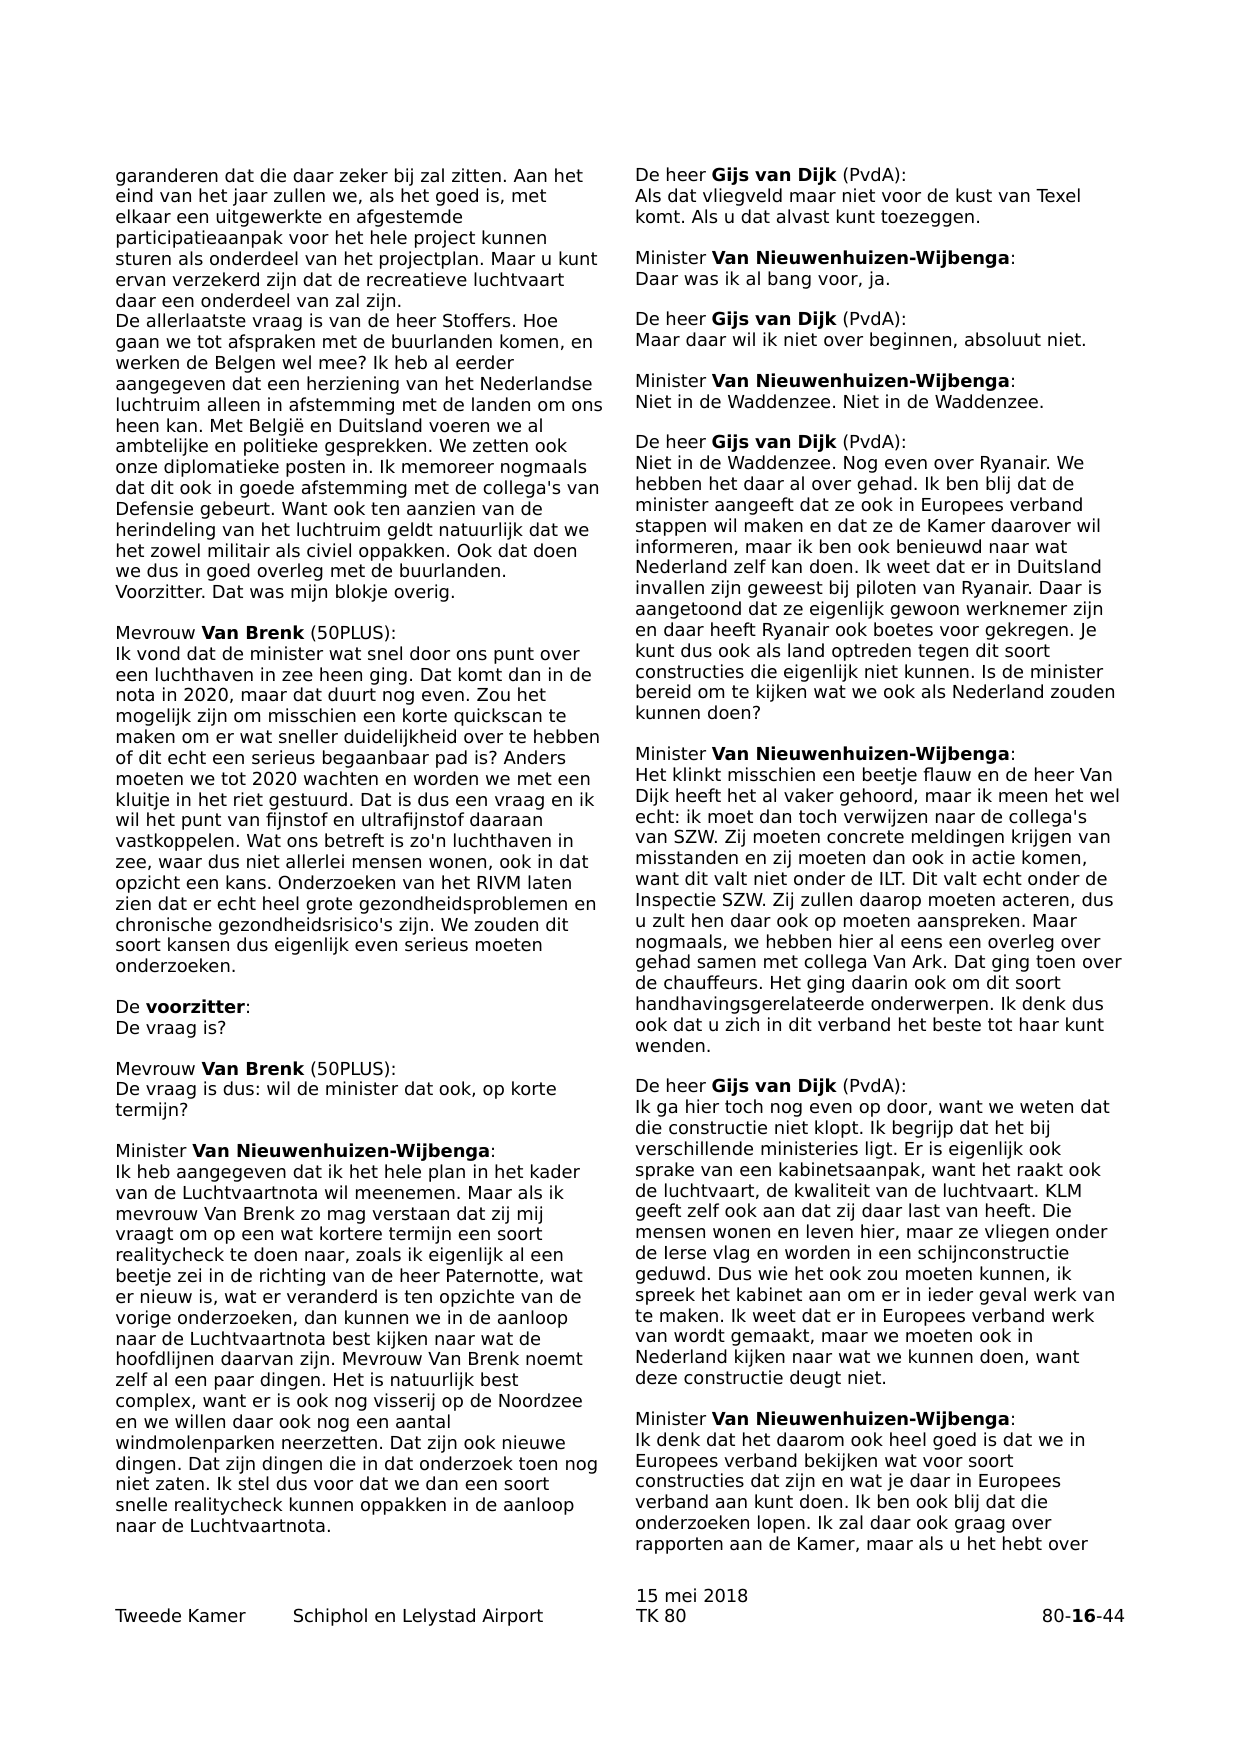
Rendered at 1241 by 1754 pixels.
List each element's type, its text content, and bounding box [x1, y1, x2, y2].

text De vraag is? [115, 1018, 605, 1038]
text garanderen dat die daar zeker bij zal zitten. Aan het eind van het jaar zullen we, als het goed is, met elkaar een uitgewerkte en afgestemde participatieaanpak voor het hele project kunnen sturen als onderdeel van het projectplan. Maar u kunt ervan verzekerd zijn dat de recreatieve luchtvaart daar een onderdeel van zal zijn. [115, 165, 605, 311]
text Maar daar wil ik niet over beginnen, absoluut niet. [635, 330, 1125, 351]
text De heer Gijs van Dijk (PvdA): [635, 309, 1125, 330]
text Ik heb aangegeven dat ik het hele plan in het kader van de Luchtvaartnota wil meenemen. Maar als ik mevrouw Van Brenk zo mag verstaan dat zij mij vraagt om op een wat kortere termijn een soort realitycheck te doen naar, zoals ik eigenlijk al een beetje zei in de richting van de heer Paternotte, wat er nieuw is, wat er veranderd is ten opzichte van de vorige onderzoeken, dan kunnen we in de aanloop naar de Luchtvaartnota best kijken naar wat de hoofdlijnen daarvan zijn. Mevrouw Van Brenk noemt zelf al een paar dingen. Het is natuurlijk best complex, want er is ook nog visserij op de Noordzee en we willen daar ook nog een aantal windmolenparken neerzetten. Dat zijn ook nieuwe dingen. Dat zijn dingen die in dat onderzoek toen nog niet zaten. Ik stel dus voor dat we dan een soort snelle realitycheck kunnen oppakken in de aanloop naar de Luchtvaartnota. [115, 1162, 605, 1537]
text Daar was ik al bang voor, ja. [635, 268, 1125, 289]
text Minister Van Nieuwenhuizen-Wijbenga: [635, 1409, 1125, 1429]
text Mevrouw Van Brenk (50PLUS): [115, 1058, 605, 1079]
text Voorzitter. Dat was mijn blokje overig. [115, 582, 605, 603]
text Als dat vliegveld maar niet voor de kust van Texel komt. Als u dat alvast kunt toezeggen. [635, 186, 1125, 228]
text De allerlaatste vraag is van de heer Stoffers. Hoe gaan we tot afspraken met de buurlanden komen, en werken de Belgen wel mee? Ik heb al eerder aangegeven dat een herziening van het Nederlandse luchtruim alleen in afstemming met de landen om ons heen kan. Met België en Duitsland voeren we al ambtelijke en politieke gesprekken. We zetten ook onze diplomatieke posten in. Ik memoreer nogmaals dat dit ook in goede afstemming met de collega's van Defensie gebeurt. Want ook ten aanzien van de herindeling van het luchtruim geldt natuurlijk dat we het zowel militair als civiel oppakken. Ook dat doen we dus in goed overleg met de buurlanden. [115, 311, 605, 582]
text Ik denk dat het daarom ook heel goed is dat we in Europees verband bekijken wat voor soort constructies dat zijn en wat je daar in Europees verband aan kunt doen. Ik ben ook blij dat die onderzoeken lopen. Ik zal daar ook graag over rapporten aan de Kamer, maar als u het hebt over [635, 1429, 1125, 1554]
text De voorzitter: [115, 997, 605, 1018]
text Minister Van Nieuwenhuizen-Wijbenga: [635, 371, 1125, 392]
text Niet in de Waddenzee. Niet in de Waddenzee. [635, 392, 1125, 412]
text Minister Van Nieuwenhuizen-Wijbenga: [115, 1141, 605, 1162]
text De heer Gijs van Dijk (PvdA): [635, 165, 1125, 186]
text De heer Gijs van Dijk (PvdA): [635, 432, 1125, 453]
text Mevrouw Van Brenk (50PLUS): [115, 623, 605, 643]
text Minister Van Nieuwenhuizen-Wijbenga: [635, 744, 1125, 765]
text Ik vond dat de minister wat snel door ons punt over een luchthaven in zee heen ging. Dat komt dan in de nota in 2020, maar dat duurt nog even. Zou het mogelijk zijn om misschien een korte quickscan te maken om er wat sneller duidelijkheid over te hebben of dit echt een serieus begaanbaar pad is? Anders moeten we tot 2020 wachten en worden we met een kluitje in het riet gestuurd. Dat is dus een vraag en ik wil het punt van fijnstof en ultrafijnstof daaraan vastkoppelen. Wat ons betreft is zo'n luchthaven in zee, waar dus niet allerlei mensen wonen, ook in dat opzicht een kans. Onderzoeken van het RIVM laten zien dat er echt heel grote gezondheidsproblemen en chronische gezondheidsrisico's zijn. We zouden dit soort kansen dus eigenlijk even serieus moeten onderzoeken. [115, 643, 605, 977]
text Minister Van Nieuwenhuizen-Wijbenga: [635, 248, 1125, 268]
text Niet in de Waddenzee. Nog even over Ryanair. We hebben het daar al over gehad. Ik ben blij dat de minister aangeeft dat ze ook in Europees verband stappen wil maken en dat ze de Kamer daarover wil informeren, maar ik ben ook benieuwd naar wat Nederland zelf kan doen. Ik weet dat er in Duitsland invallen zijn geweest bij piloten van Ryanair. Daar is aangetoond dat ze eigenlijk gewoon werknemer zijn en daar heeft Ryanair ook boetes voor gekregen. Je kunt dus ook als land optreden tegen dit soort constructies die eigenlijk niet kunnen. Is de minister bereid om te kijken wat we ook als Nederland zouden kunnen doen? [635, 453, 1125, 724]
text De heer Gijs van Dijk (PvdA): [635, 1076, 1125, 1097]
text De vraag is dus: wil de minister dat ook, op korte termijn? [115, 1079, 605, 1121]
text Het klinkt misschien een beetje flauw en de heer Van Dijk heeft het al vaker gehoord, maar ik meen het wel echt: ik moet dan toch verwijzen naar de collega's van SZW. Zij moeten concrete meldingen krijgen van misstanden en zij moeten dan ook in actie komen, want dit valt niet onder de ILT. Dit valt echt onder de Inspectie SZW. Zij zullen daarop moeten acteren, dus u zult hen daar ook op moeten aanspreken. Maar nogmaals, we hebben hier al eens een overleg over gehad samen met collega Van Ark. Dat ging toen over de chauffeurs. Het ging daarin ook om dit soort handhavingsgerelateerde onderwerpen. Ik denk dus ook dat u zich in dit verband het beste tot haar kunt wenden. [635, 765, 1125, 1056]
text Ik ga hier toch nog even op door, want we weten dat die constructie niet klopt. Ik begrijp dat het bij verschillende ministeries ligt. Er is eigenlijk ook sprake van een kabinetsaanpak, want het raakt ook de luchtvaart, de kwaliteit van de luchtvaart. KLM geeft zelf ook aan dat zij daar last van heeft. Die mensen wonen en leven hier, maar ze vliegen onder de Ierse vlag en worden in een schijnconstructie geduwd. Dus wie het ook zou moeten kunnen, ik spreek het kabinet aan om er in ieder geval werk van te maken. Ik weet dat er in Europees verband werk van wordt gemaakt, maar we moeten ook in Nederland kijken naar wat we kunnen doen, want deze constructie deugt niet. [635, 1097, 1125, 1389]
